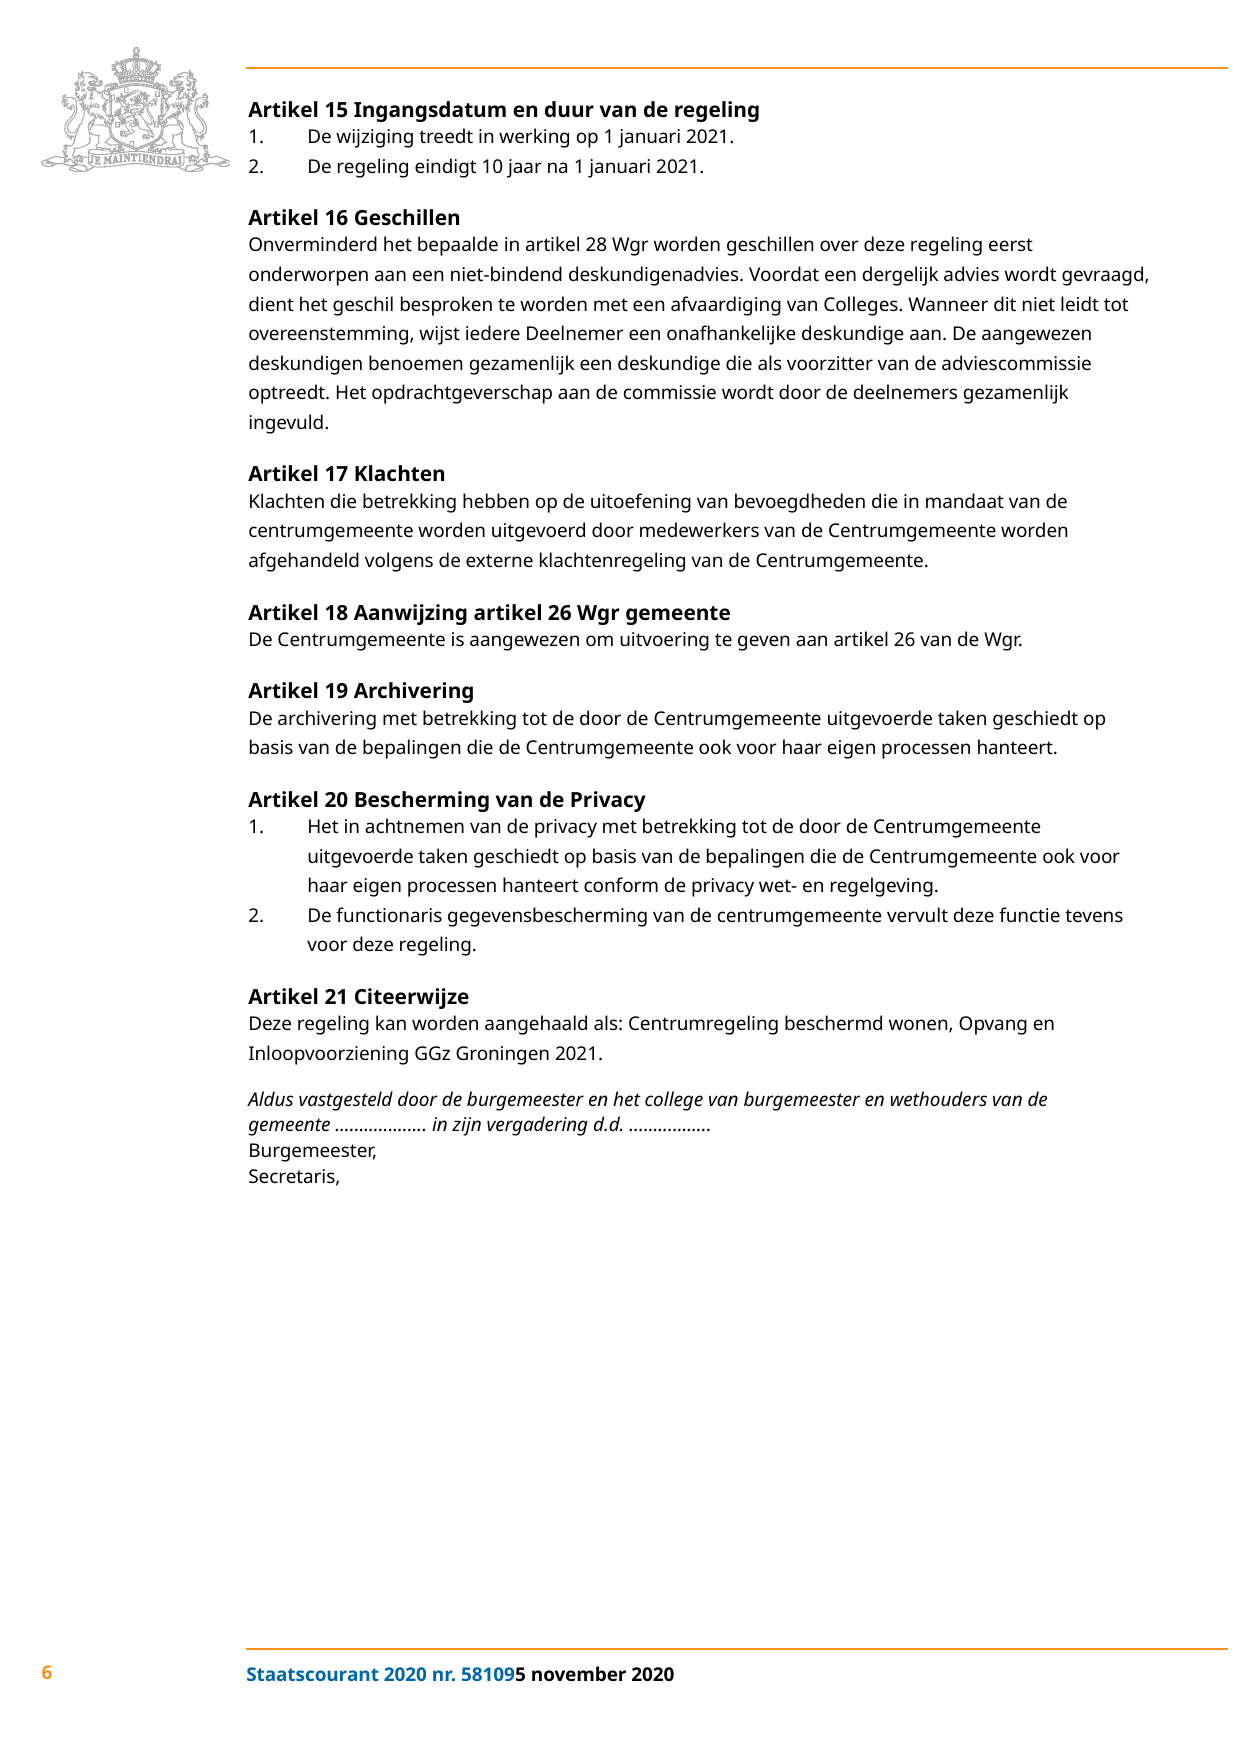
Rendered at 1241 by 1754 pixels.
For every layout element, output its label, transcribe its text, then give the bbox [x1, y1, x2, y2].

list De regeling eindigt 10 jaar na 1 januari 2021. [248, 153, 1152, 178]
text De archivering met betrekking tot de door de Centrumgemeente uitgevoerde taken geschiedt op basis van de bepalingen die de Centrumgemeente ook voor haar eigen processen hanteert. [248, 705, 1152, 760]
text Klachten die betrekking hebben op de uitoefening van bevoegdheden die in mandaat van de centrumgemeente worden uitgevoerd door medewerkers van de Centrumgemeente worden afgehandeld volgens de externe klachtenregeling van de Centrumgemeente. [248, 488, 1152, 573]
text Artikel 20 Bescherming van de Privacy [248, 785, 1152, 813]
text Onverminderd het bepaalde in artikel 28 Wgr worden geschillen over deze regeling eerst onderworpen aan een niet-bindend deskundigenadvies. Voordat een dergelijk advies wordt gevraagd, dient het geschil besproken te worden met een afvaardiging van Colleges. Wanneer dit niet leidt tot overeenstemming, wijst iedere Deelnemer een onafhankelijke deskundige aan. De aangewezen deskundigen benoemen gezamenlijk een deskundige die als voorzitter van de adviescommissie optreedt. Het opdrachtgeverschap aan de commissie wordt door de deelnemers gezamenlijk ingevuld. [248, 232, 1152, 435]
text Artikel 18 Aanwijzing artikel 26 Wgr gemeente [248, 598, 1152, 626]
picture [41, 47, 231, 172]
text Burgemeester, [248, 1137, 1152, 1163]
text Artikel 17 Klachten [248, 459, 1152, 488]
text Deze regeling kan worden aangehaald als: Centrumregeling beschermd wonen, Opvang en Inloopvoorziening GGz Groningen 2021. [248, 1011, 1152, 1066]
text Artikel 15 Ingangsdatum en duur van de regeling [248, 95, 1152, 123]
text Secretaris, [248, 1163, 1152, 1189]
text De Centrumgemeente is aangewezen om uitvoering te geven aan artikel 26 van de Wgr. [248, 626, 1152, 652]
text Artikel 16 Geschillen [248, 203, 1152, 232]
list De wijziging treedt in werking op 1 januari 2021. [248, 123, 1152, 149]
text Aldus vastgesteld door de burgemeester en het college van burgemeester en wethouders van de gemeente ................... in zijn vergadering d.d. ................. [248, 1086, 1152, 1137]
text Artikel 21 Citeerwijze [248, 982, 1152, 1011]
list Het in achtnemen van de privacy met betrekking tot de door de Centrumgemeente uitgevoerde taken geschiedt op basis van de bepalingen die de Centrumgemeente ook voor haar eigen processen hanteert conform de privacy wet- en regelgeving. [248, 813, 1152, 898]
list De functionaris gegevensbescherming van de centrumgemeente vervult deze functie tevens voor deze regeling. [248, 902, 1152, 957]
text Artikel 19 Archivering [248, 676, 1152, 705]
